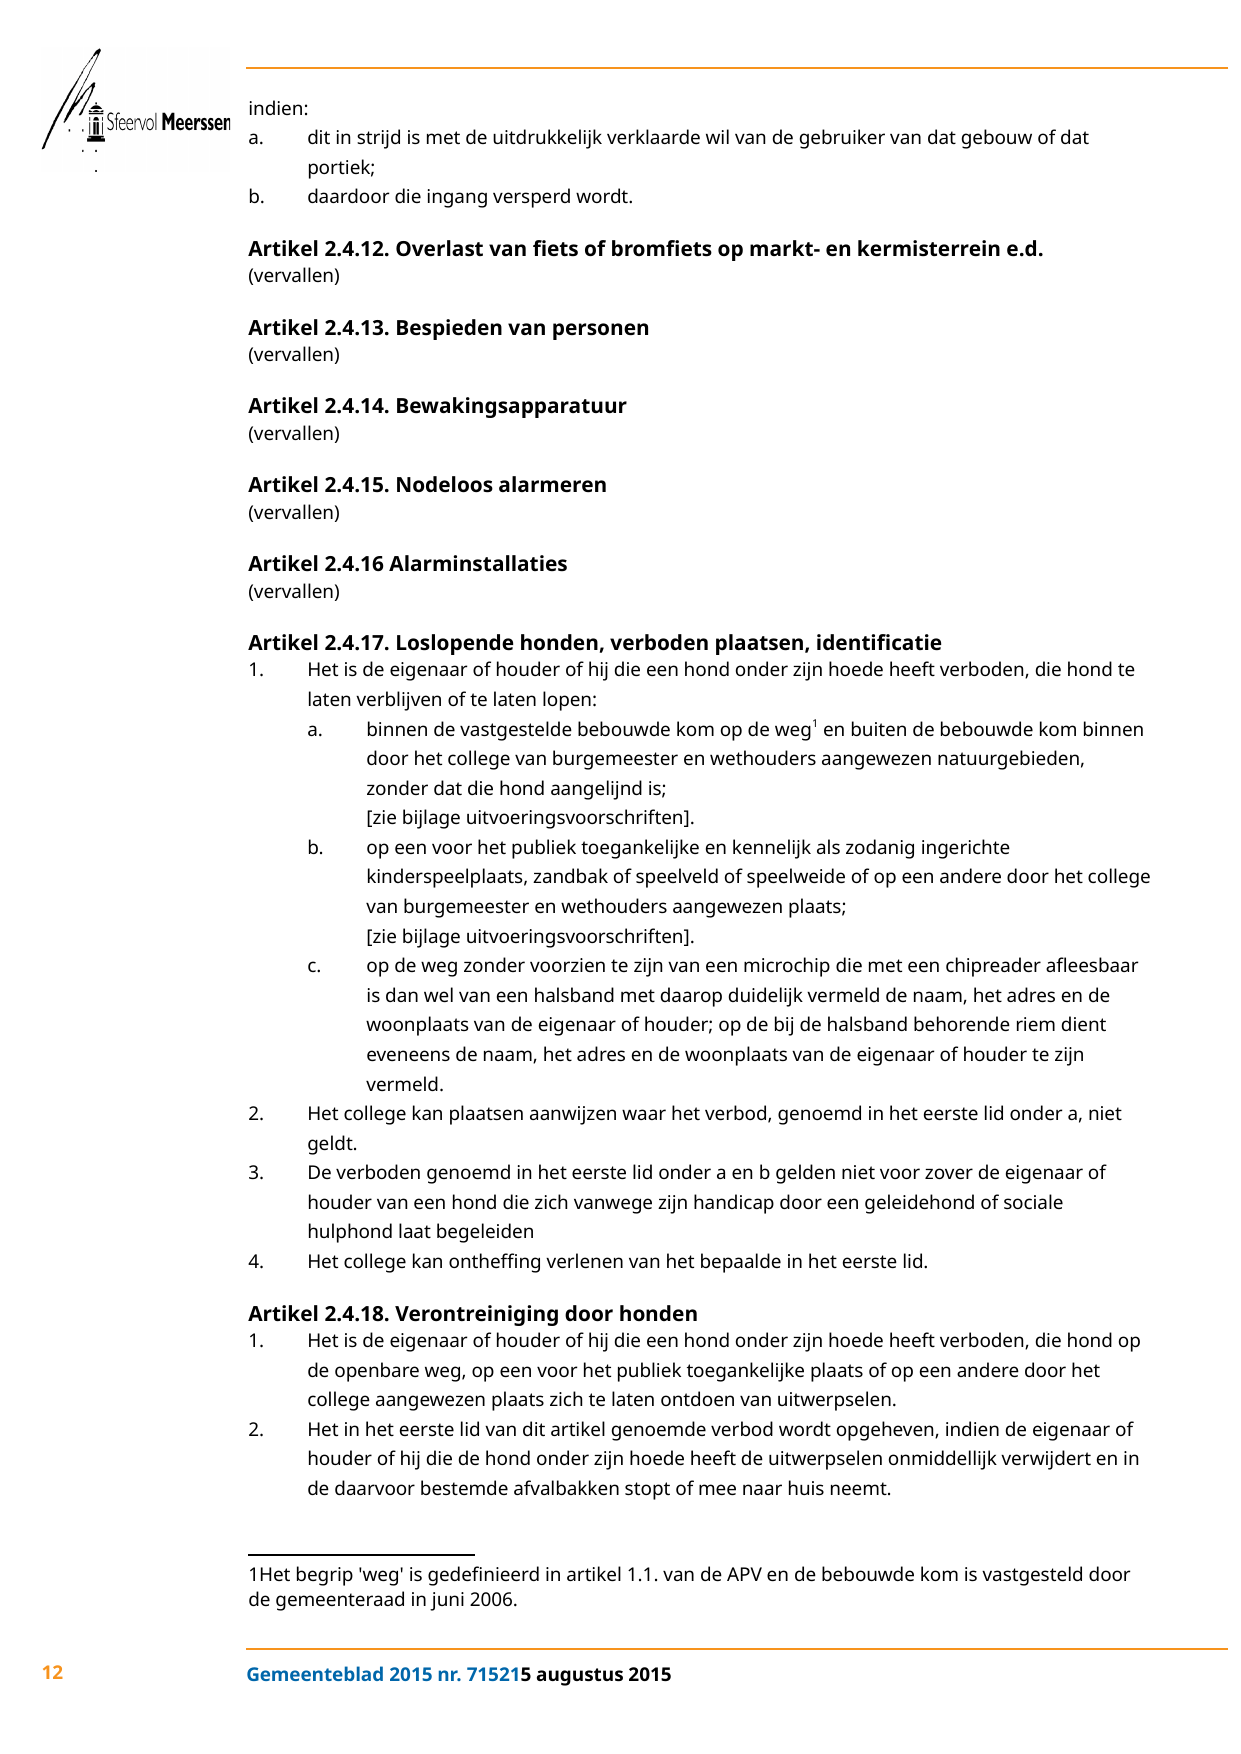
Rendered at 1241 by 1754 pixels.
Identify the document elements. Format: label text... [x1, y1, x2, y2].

list Het college kan plaatsen aanwijzen waar het verbod, genoemd in het eerste lid onder a, niet geldt. [248, 1100, 1152, 1156]
text (vervallen) [248, 341, 1152, 367]
list Het college kan ontheffing verlenen van het bepaalde in het eerste lid. [248, 1248, 1152, 1274]
list De verboden genoemd in het eerste lid onder a en b gelden niet voor zover de eigenaar of houder van een hond die zich vanwege zijn handicap door een geleidehond of sociale hulphond laat begeleiden [248, 1159, 1152, 1244]
text Artikel 2.4.14. Bewakingsapparatuur [248, 392, 1152, 420]
list daardoor die ingang versperd wordt. [248, 183, 1152, 209]
list [zie bijlage uitvoeringsvoorschriften]. [307, 804, 1152, 830]
list Het is de eigenaar of houder of hij die een hond onder zijn hoede heeft verboden, die hond op de openbare weg, op een voor het publiek toegankelijke plaats of op een andere door het college aangewezen plaats zich te laten ontdoen van uitwerpselen. [248, 1327, 1152, 1412]
text (vervallen) [248, 578, 1152, 603]
list op de weg zonder voorzien te zijn van een microchip die met een chipreader afleesbaar is dan wel van een halsband met daarop duidelijk vermeld de naam, het adres en de woonplaats van de eigenaar of houder; op de bij de halsband behorende riem dient eveneens de naam, het adres en de woonplaats van de eigenaar of houder te zijn vermeld. [307, 952, 1152, 1097]
text (vervallen) [248, 420, 1152, 446]
text Artikel 2.4.15. Nodeloos alarmeren [248, 471, 1152, 499]
list dit in strijd is met de uitdrukkelijk verklaarde wil van de gebruiker van dat gebouw of dat portiek; [248, 124, 1152, 180]
list op een voor het publiek toegankelijke en kennelijk als zodanig ingerichte kinderspeelplaats, zandbak of speelveld of speelweide of op een andere door het college van burgemeester en wethouders aangewezen plaats; [307, 834, 1152, 919]
text Artikel 2.4.13. Bespieden van personen [248, 313, 1152, 341]
text Artikel 2.4.18. Verontreiniging door honden [248, 1299, 1152, 1327]
text (vervallen) [248, 499, 1152, 525]
list binnen de vastgestelde bebouwde kom op de weg en buiten de bebouwde kom binnen door het college van burgemeester en wethouders aangewezen natuurgebieden, zonder dat die hond aangelijnd is; [307, 716, 1152, 801]
list Het is de eigenaar of houder of hij die een hond onder zijn hoede heeft verboden, die hond te laten verblijven of te laten lopen: [248, 657, 1152, 712]
list [zie bijlage uitvoeringsvoorschriften]. [307, 923, 1152, 949]
picture [41, 47, 231, 172]
text Artikel 2.4.12. Overlast van fiets of bromfiets op markt- en kermisterrein e.d. [248, 234, 1152, 262]
text indien: [248, 95, 1152, 121]
list Het in het eerste lid van dit artikel genoemde verbod wordt opgeheven, indien de eigenaar of houder of hij die de hond onder zijn hoede heeft de uitwerpselen onmiddellijk verwijdert en in de daarvoor bestemde afvalbakken stopt of mee naar huis neemt. [248, 1416, 1152, 1501]
text (vervallen) [248, 262, 1152, 288]
list Het begrip 'weg' is gedefinieerd in artikel 1.1. van de APV en de bebouwde kom is vastgesteld door de gemeenteraad in juni 2006. [248, 1561, 1152, 1612]
text Artikel 2.4.17. Loslopende honden, verboden plaatsen, identificatie [248, 628, 1152, 657]
text Artikel 2.4.16 Alarminstallaties [248, 549, 1152, 578]
